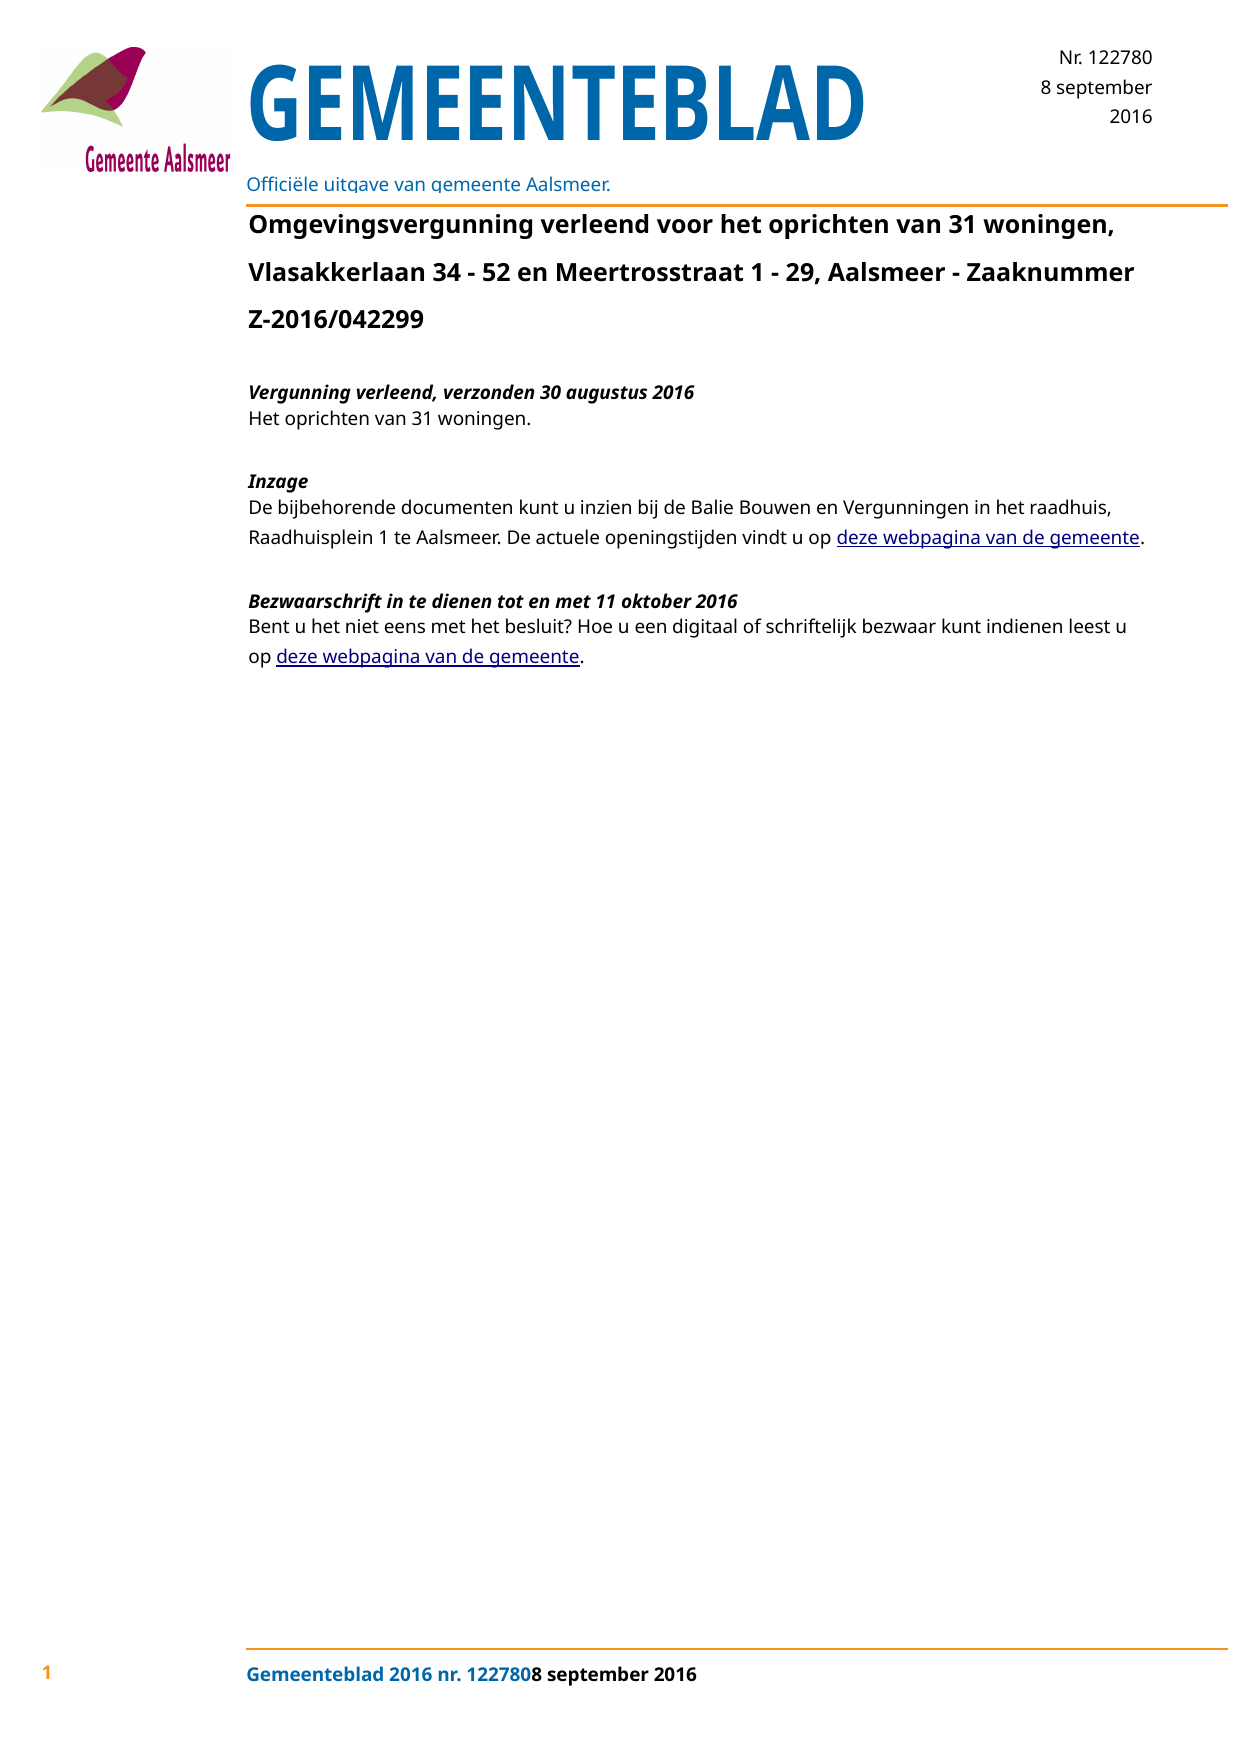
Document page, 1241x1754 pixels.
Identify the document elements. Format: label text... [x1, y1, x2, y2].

text Vergunning verleend, verzonden 30 augustus 2016 [248, 379, 1152, 405]
text Inzage [248, 469, 1152, 494]
text Bezwaarschrift in te dienen tot en met 11 oktober 2016 [248, 588, 1152, 614]
text Het oprichten van 31 woningen. [248, 405, 1152, 431]
text De bijbehorende documenten kunt u inzien bij de Balie Bouwen en Vergunningen in het raadhuis, Raadhuisplein 1 te Aalsmeer. De actuele openingstijden vindt u op deze webpagina van de gemeente. [248, 494, 1152, 550]
text Bent u het niet eens met het besluit? Hoe u een digitaal of schriftelijk bezwaar kunt indienen leest u op deze webpagina van de gemeente. [248, 614, 1152, 669]
picture [41, 47, 231, 172]
text Omgevingsvergunning verleend voor het oprichten van 31 woningen, Vlasakkerlaan 34 - 52 en Meertrosstraat 1 - 29, Aalsmeer - Zaaknummer Z-2016/042299 [248, 207, 1152, 336]
